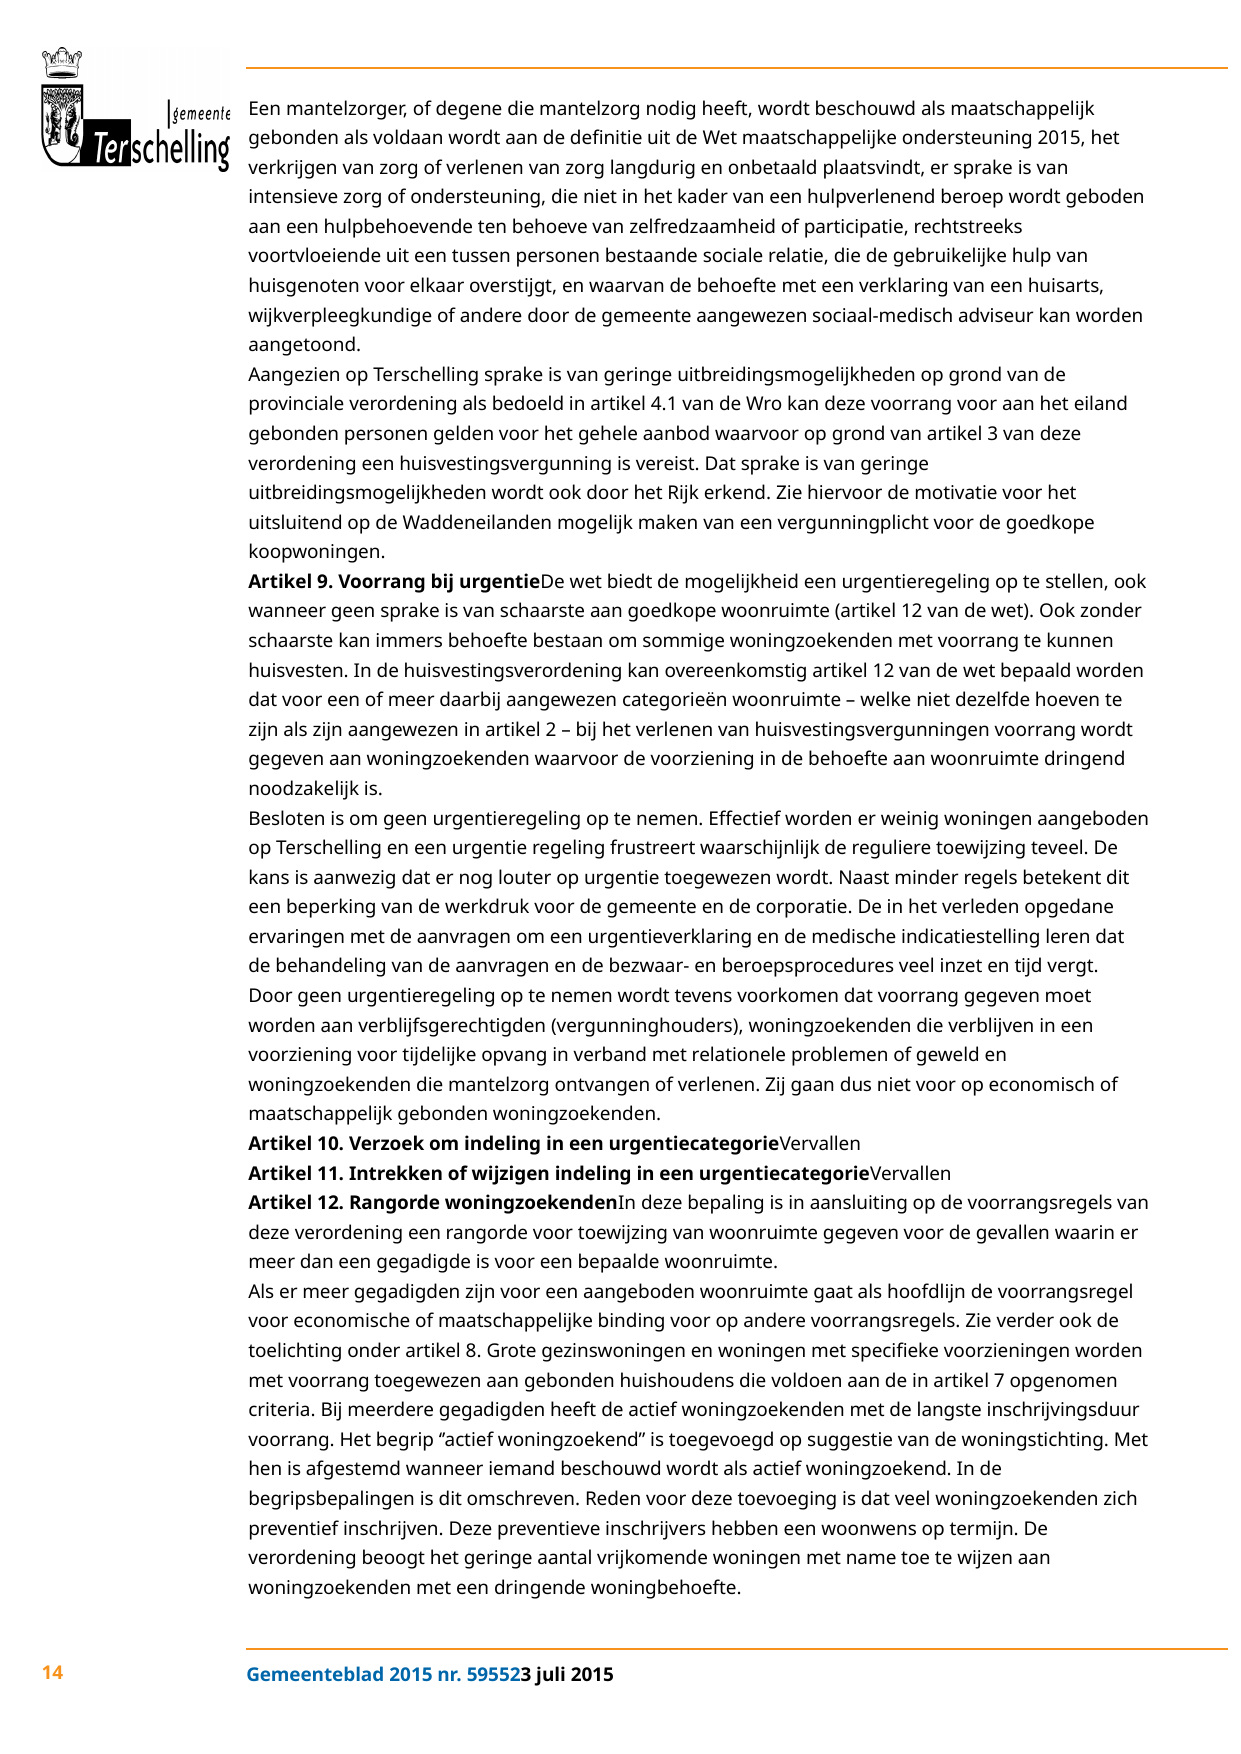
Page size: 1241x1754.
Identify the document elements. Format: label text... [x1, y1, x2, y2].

text Als er meer gegadigden zijn voor een aangeboden woonruimte gaat als hoofdlijn de voorrangsregel voor economische of maatschappelijke binding voor op andere voorrangsregels. Zie verder ook de toelichting onder artikel 8. Grote gezinswoningen en woningen met specifieke voorzieningen worden met voorrang toegewezen aan gebonden huishoudens die voldoen aan de in artikel 7 opgenomen criteria. Bij meerdere gegadigden heeft de actief woningzoekenden met de langste inschrijvingsduur voorrang. Het begrip ‘’actief woningzoekend’’ is toegevoegd op suggestie van de woningstichting. Met hen is afgestemd wanneer iemand beschouwd wordt als actief woningzoekend. In de begripsbepalingen is dit omschreven. Reden voor deze toevoeging is dat veel woningzoekenden zich preventief inschrijven. Deze preventieve inschrijvers hebben een woonwens op termijn. De verordening beoogt het geringe aantal vrijkomende woningen met name toe te wijzen aan woningzoekenden met een dringende woningbehoefte. [248, 1278, 1152, 1600]
text Artikel 11. Intrekken of wijzigen indeling in een urgentiecategorieVervallen [248, 1160, 1152, 1186]
text Besloten is om geen urgentieregeling op te nemen. Effectief worden er weinig woningen aangeboden op Terschelling en een urgentie regeling frustreert waarschijnlijk de reguliere toewijzing teveel. De kans is aanwezig dat er nog louter op urgentie toegewezen wordt. Naast minder regels betekent dit een beperking van de werkdruk voor de gemeente en de corporatie. De in het verleden opgedane ervaringen met de aanvragen om een urgentieverklaring en de medische indicatiestelling leren dat de behandeling van de aanvragen en de bezwaar- en beroepsprocedures veel inzet en tijd vergt. [248, 805, 1152, 978]
text Door geen urgentieregeling op te nemen wordt tevens voorkomen dat voorrang gegeven moet worden aan verblijfsgerechtigden (vergunninghouders), woningzoekenden die verblijven in een voorziening voor tijdelijke opvang in verband met relationele problemen of geweld en woningzoekenden die mantelzorg ontvangen of verlenen. Zij gaan dus niet voor op economisch of maatschappelijk gebonden woningzoekenden. [248, 982, 1152, 1126]
text Artikel 10. Verzoek om indeling in een urgentiecategorieVervallen [248, 1130, 1152, 1156]
text Een mantelzorger, of degene die mantelzorg nodig heeft, wordt beschouwd als maatschappelijk gebonden als voldaan wordt aan de definitie uit de Wet maatschappelijke ondersteuning 2015, het verkrijgen van zorg of verlenen van zorg langdurig en onbetaald plaatsvindt, er sprake is van intensieve zorg of ondersteuning, die niet in het kader van een hulpverlenend beroep wordt geboden aan een hulpbehoevende ten behoeve van zelfredzaamheid of participatie, rechtstreeks voortvloeiende uit een tussen personen bestaande sociale relatie, die de gebruikelijke hulp van huisgenoten voor elkaar overstijgt, en waarvan de behoefte met een verklaring van een huisarts, wijkverpleegkundige of andere door de gemeente aangewezen sociaal-medisch adviseur kan worden aangetoond. [248, 95, 1152, 357]
text Artikel 9. Voorrang bij urgentieDe wet biedt de mogelijkheid een urgentieregeling op te stellen, ook wanneer geen sprake is van schaarste aan goedkope woonruimte (artikel 12 van de wet). Ook zonder schaarste kan immers behoefte bestaan om sommige woningzoekenden met voorrang te kunnen huisvesten. In de huisvestingsverordening kan overeenkomstig artikel 12 van de wet bepaald worden dat voor een of meer daarbij aangewezen categorieën woonruimte – welke niet dezelfde hoeven te zijn als zijn aangewezen in artikel 2 – bij het verlenen van huisvestingsvergunningen voorrang wordt gegeven aan woningzoekenden waarvoor de voorziening in de behoefte aan woonruimte dringend noodzakelijk is. [248, 568, 1152, 801]
text Artikel 12. Rangorde woningzoekendenIn deze bepaling is in aansluiting op de voorrangsregels van deze verordening een rangorde voor toewijzing van woonruimte gegeven voor de gevallen waarin er meer dan een gegadigde is voor een bepaalde woonruimte. [248, 1189, 1152, 1274]
picture [41, 47, 231, 172]
text Aangezien op Terschelling sprake is van geringe uitbreidingsmogelijkheden op grond van de provinciale verordening als bedoeld in artikel 4.1 van de Wro kan deze voorrang voor aan het eiland gebonden personen gelden voor het gehele aanbod waarvoor op grond van artikel 3 van deze verordening een huisvestingsvergunning is vereist. Dat sprake is van geringe uitbreidingsmogelijkheden wordt ook door het Rijk erkend. Zie hiervoor de motivatie voor het uitsluitend op de Waddeneilanden mogelijk maken van een vergunningplicht voor de goedkope koopwoningen. [248, 361, 1152, 564]
